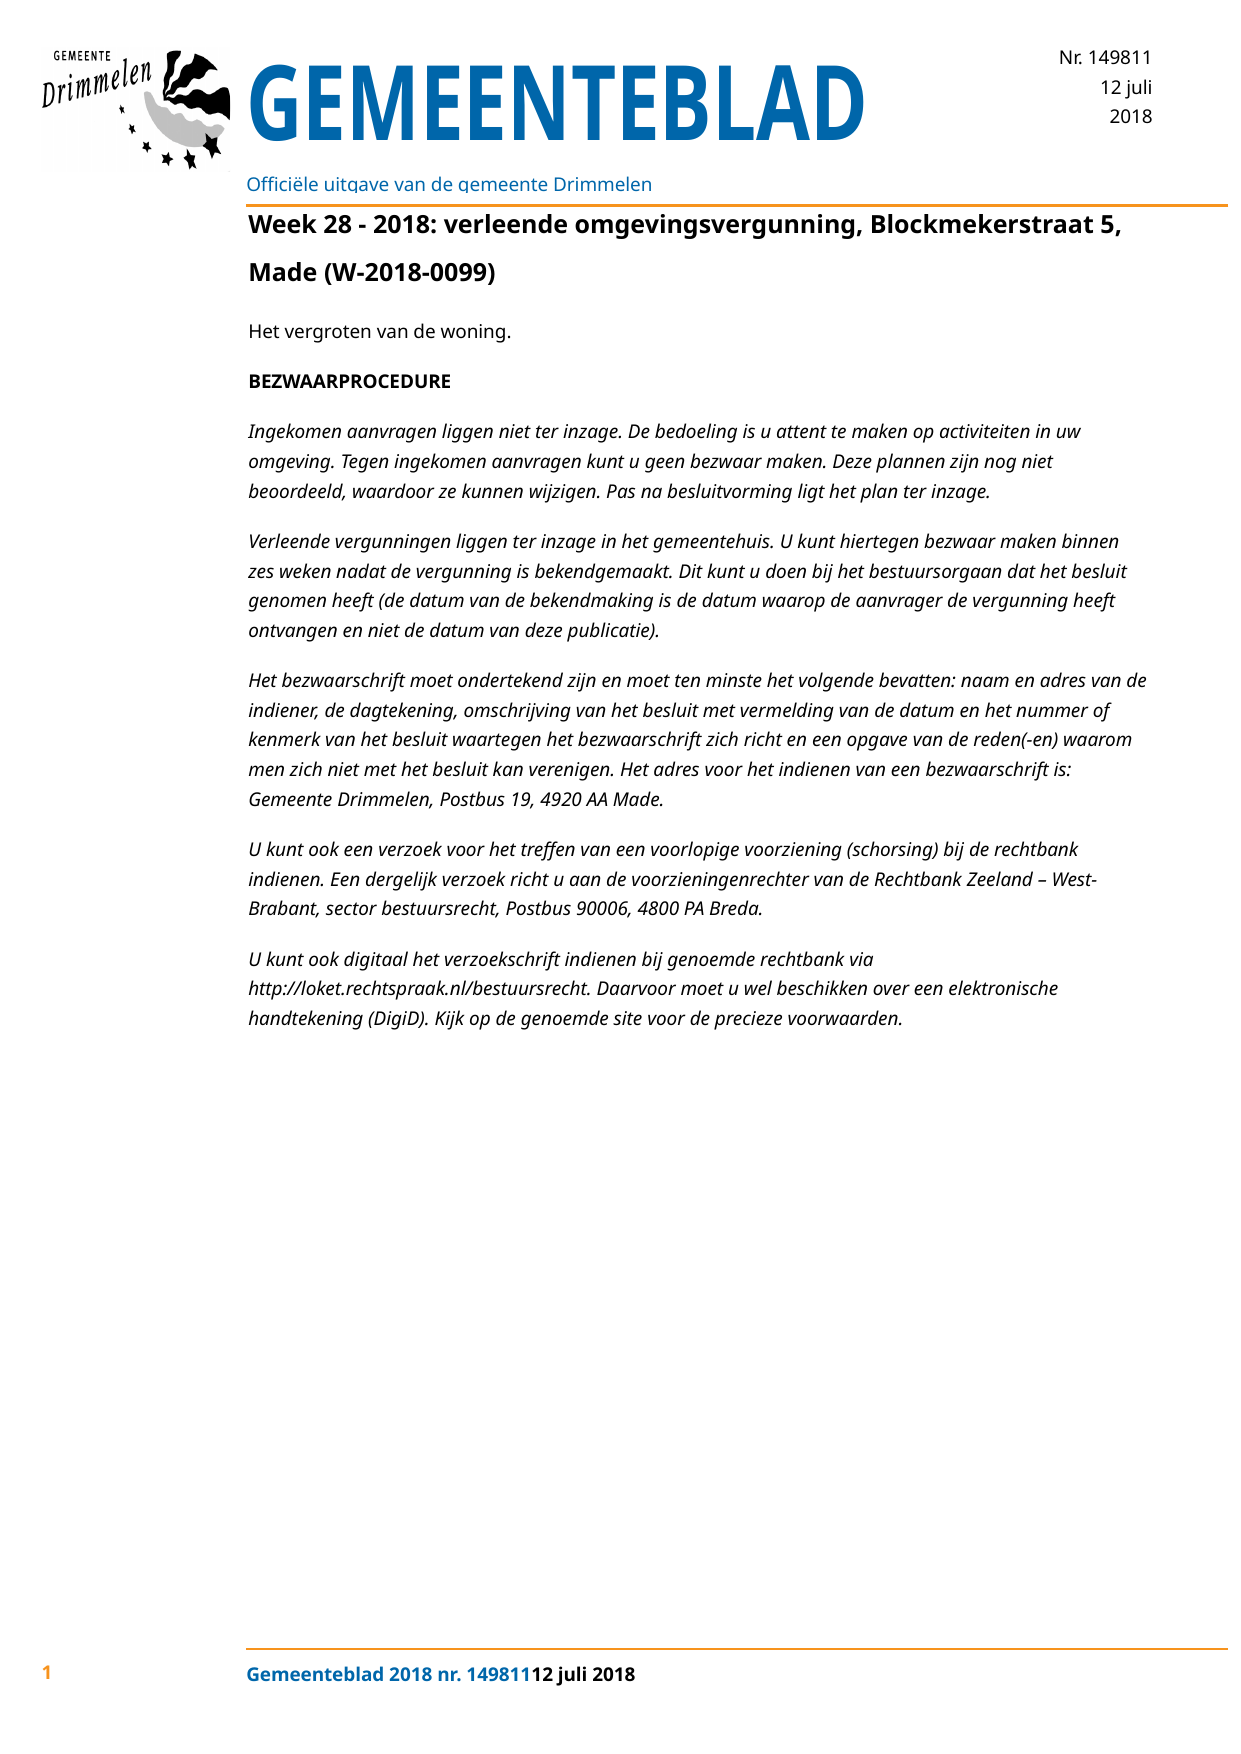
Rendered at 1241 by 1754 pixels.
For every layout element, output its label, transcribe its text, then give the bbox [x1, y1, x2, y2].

text Verleende vergunningen liggen ter inzage in het gemeentehuis. U kunt hiertegen bezwaar maken binnen zes weken nadat de vergunning is bekendgemaakt. Dit kunt u doen bij het bestuursorgaan dat het besluit genomen heeft (de datum van de bekendmaking is de datum waarop de aanvrager de vergunning heeft ontvangen en niet de datum van deze publicatie). [248, 528, 1152, 643]
text Het bezwaarschrift moet ondertekend zijn en moet ten minste het volgende bevatten: naam en adres van de indiener, de dagtekening, omschrijving van het besluit met vermelding van de datum en het nummer of kenmerk van het besluit waartegen het bezwaarschrift zich richt en een opgave van de reden(-en) waarom men zich niet met het besluit kan verenigen. Het adres voor het indienen van een bezwaarschrift is: Gemeente Drimmelen, Postbus 19, 4920 AA Made. [248, 667, 1152, 812]
text U kunt ook een verzoek voor het treffen van een voorlopige voorziening (schorsing) bij de rechtbank indienen. Een dergelijk verzoek richt u aan de voorzieningenrechter van de Rechtbank Zeeland – West-Brabant, sector bestuursrecht, Postbus 90006, 4800 PA Breda. [248, 836, 1152, 921]
text BEZWAARPROCEDURE [248, 368, 1152, 394]
text Ingekomen aanvragen liggen niet ter inzage. De bedoeling is u attent te maken op activiteiten in uw omgeving. Tegen ingekomen aanvragen kunt u geen bezwaar maken. Deze plannen zijn nog niet beoordeeld, waardoor ze kunnen wijzigen. Pas na besluitvorming ligt het plan ter inzage. [248, 419, 1152, 504]
text Het vergroten van de woning. [248, 318, 1152, 344]
picture [41, 47, 231, 172]
text U kunt ook digitaal het verzoekschrift indienen bij genoemde rechtbank via http://loket.rechtspraak.nl/bestuursrecht. Daarvoor moet u wel beschikken over een elektronische handtekening (DigiD). Kijk op de genoemde site voor de precieze voorwaarden. [248, 946, 1152, 1031]
text Week 28 - 2018: verleende omgevingsvergunning, Blockmekerstraat 5, Made (W-2018-0099) [248, 207, 1152, 288]
